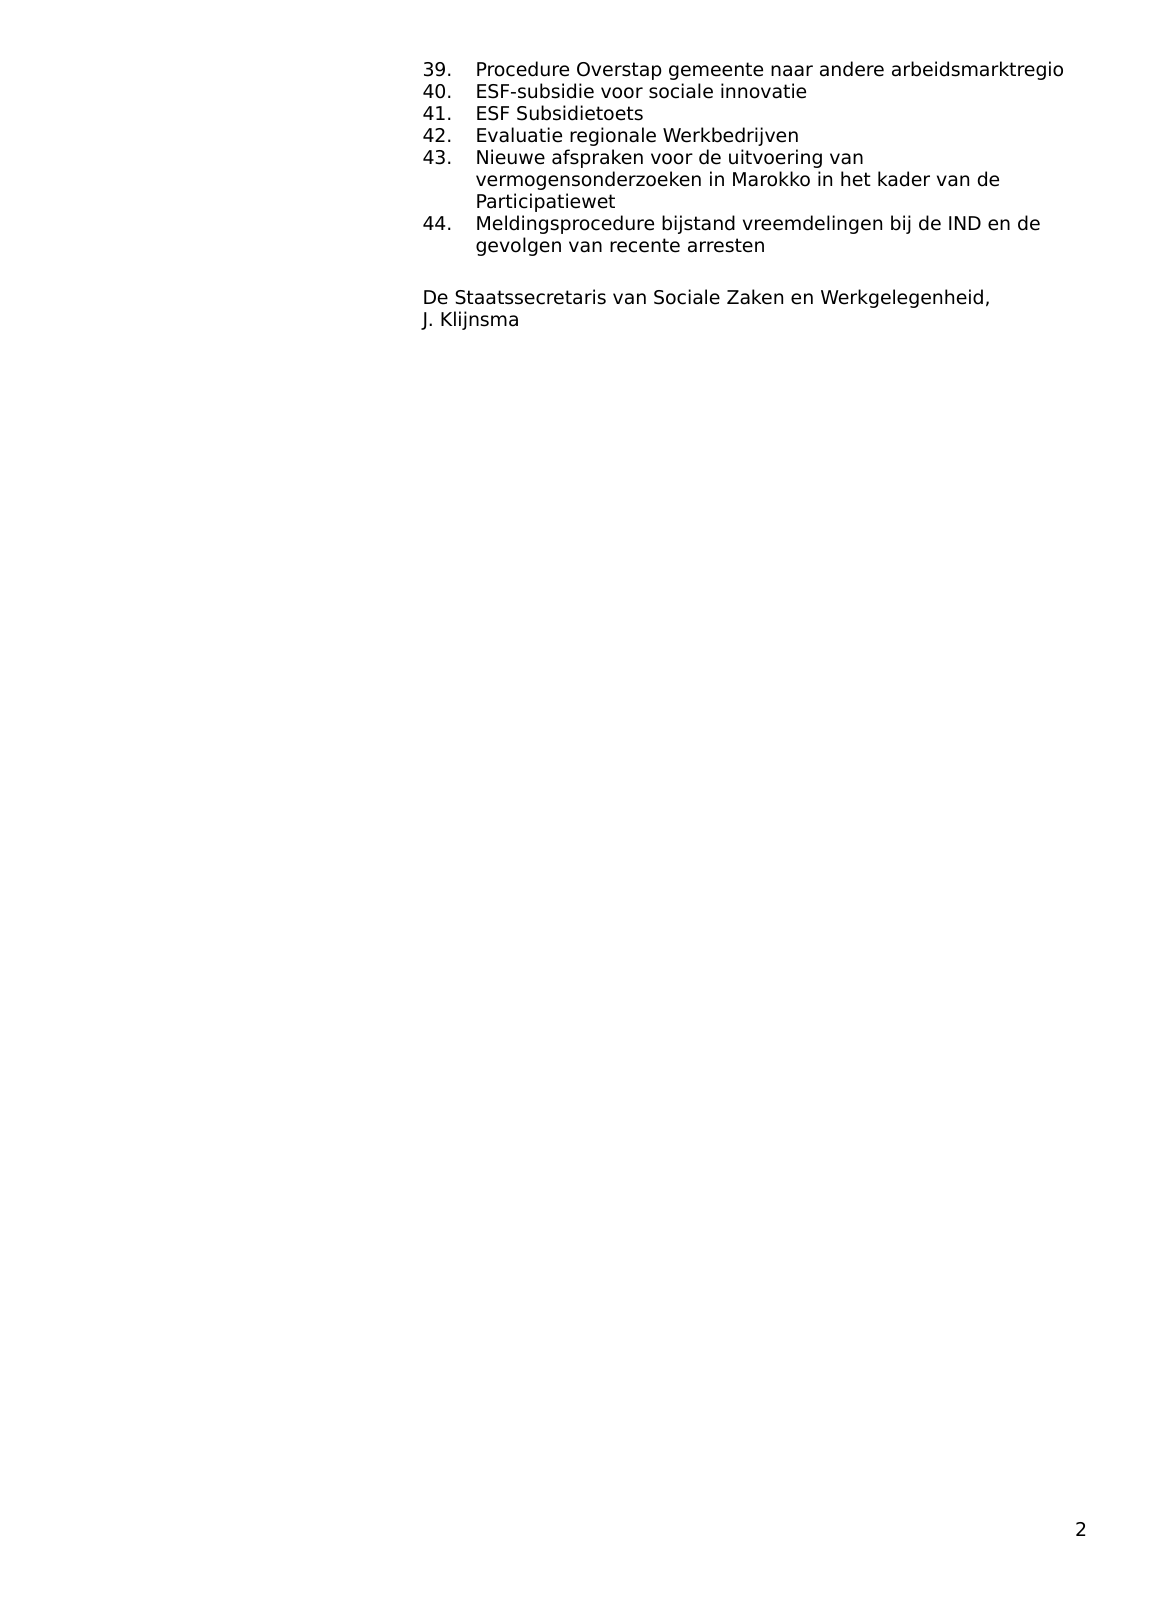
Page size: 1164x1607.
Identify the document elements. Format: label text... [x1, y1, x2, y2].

text 40. ESF-subsidie voor sociale innovatie [422, 81, 1087, 103]
text 44. Meldingsprocedure bijstand vreemdelingen bij de IND en de gevolgen van recente arresten [422, 213, 1087, 257]
text 42. Evaluatie regionale Werkbedrijven [422, 125, 1087, 147]
text 43. Nieuwe afspraken voor de uitvoering van vermogensonderzoeken in Marokko in het kader van de Participatiewet [422, 147, 1087, 213]
text De Staatssecretaris van Sociale Zaken en Werkgelegenheid, J. Klijnsma [422, 287, 1087, 331]
text 41. ESF Subsidietoets [422, 103, 1087, 125]
text 39. Procedure Overstap gemeente naar andere arbeidsmarktregio [422, 59, 1087, 81]
